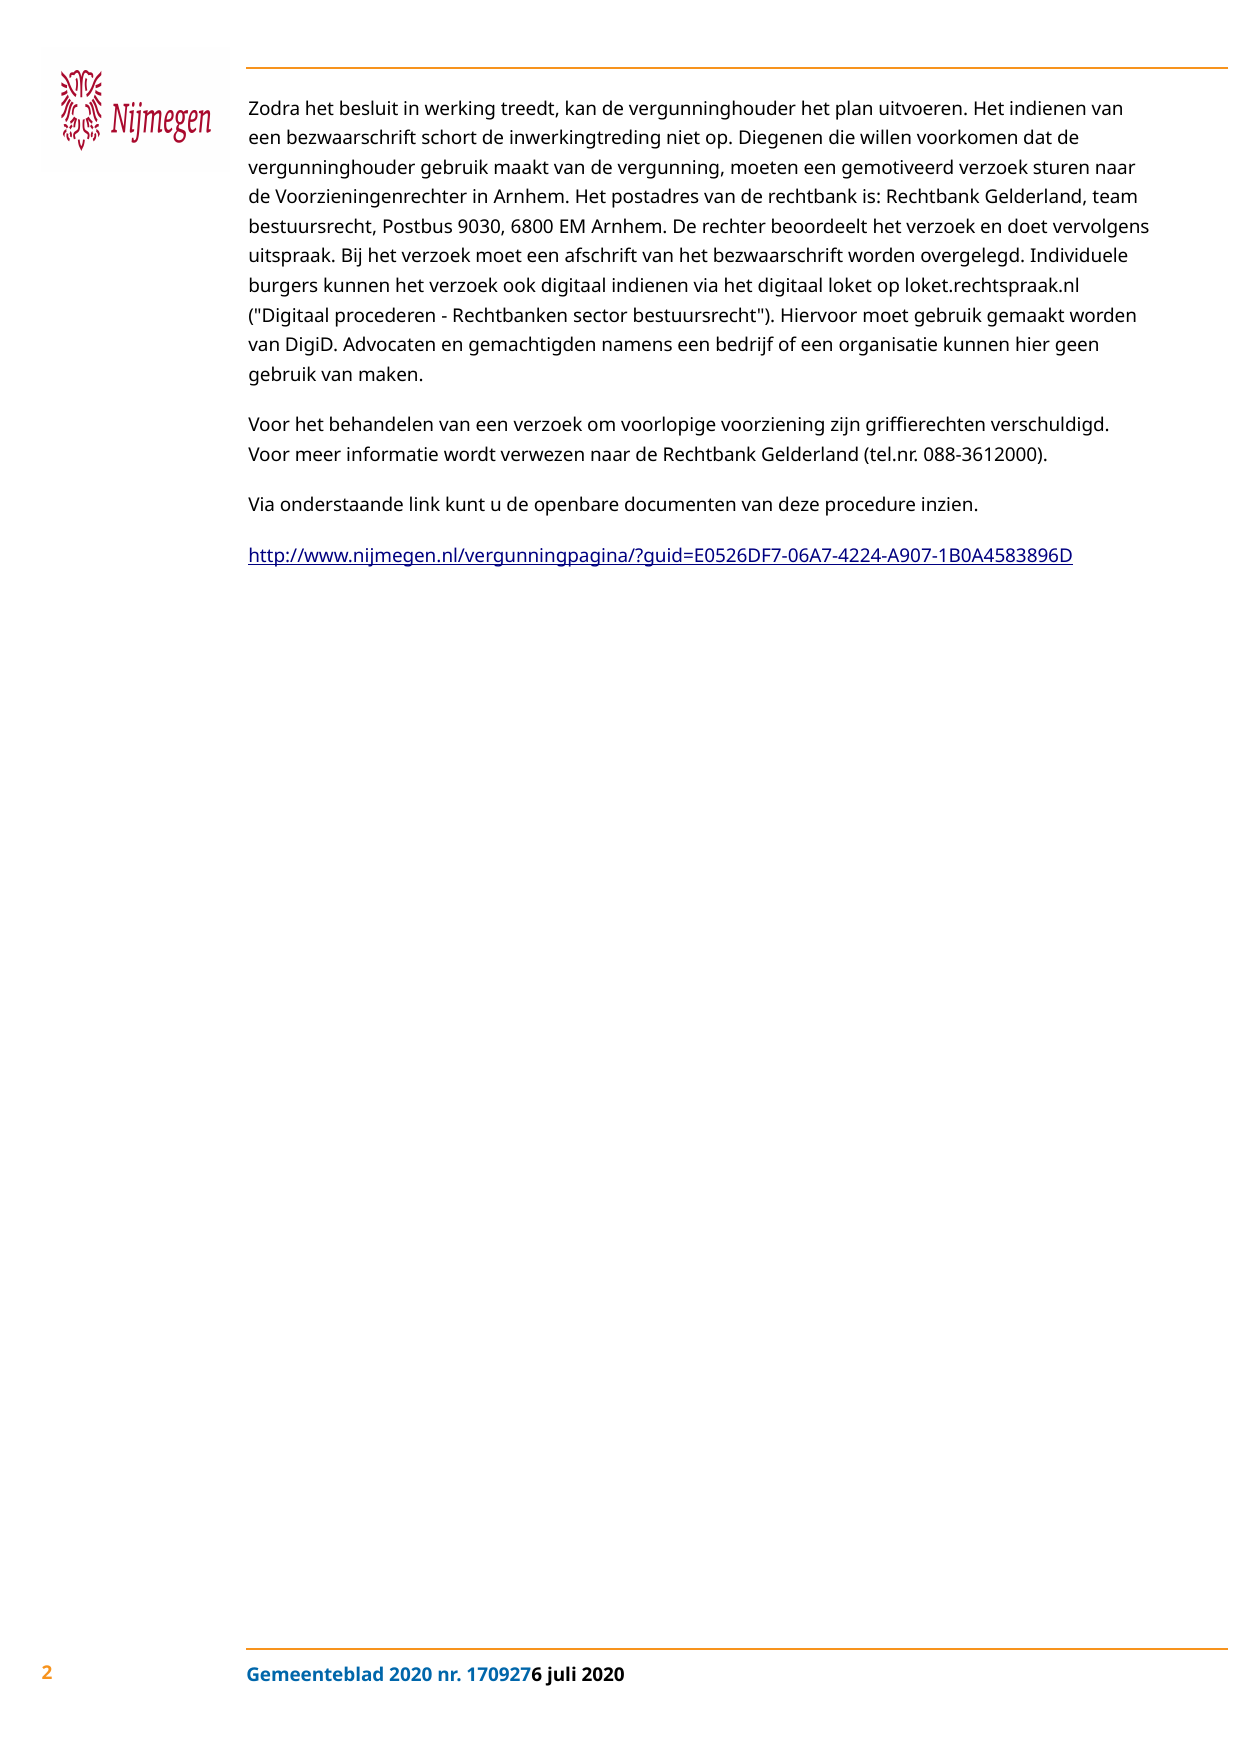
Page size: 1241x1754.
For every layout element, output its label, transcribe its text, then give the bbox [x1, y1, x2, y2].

text Zodra het besluit in werking treedt, kan de vergunninghouder het plan uitvoeren. Het indienen van een bezwaarschrift schort de inwerkingtreding niet op. Diegenen die willen voorkomen dat de vergunninghouder gebruik maakt van de vergunning, moeten een gemotiveerd verzoek sturen naar de Voorzieningenrechter in Arnhem. Het postadres van de rechtbank is: Rechtbank Gelderland, team bestuursrecht, Postbus 9030, 6800 EM Arnhem. De rechter beoordeelt het verzoek en doet vervolgens uitspraak. Bij het verzoek moet een afschrift van het bezwaarschrift worden overgelegd. Individuele burgers kunnen het verzoek ook digitaal indienen via het digitaal loket op loket.rechtspraak.nl ("Digitaal procederen - Rechtbanken sector bestuursrecht"). Hiervoor moet gebruik gemaakt worden van DigiD. Advocaten en gemachtigden namens een bedrijf of een organisatie kunnen hier geen gebruik van maken. [248, 95, 1152, 387]
picture [41, 47, 231, 172]
text http://www.nijmegen.nl/vergunningpagina/?guid=E0526DF7-06A7-4224-A907-1B0A4583896D [248, 542, 1152, 568]
text Via onderstaande link kunt u de openbare documenten van deze procedure inzien. [248, 491, 1152, 517]
text Voor het behandelen van een verzoek om voorlopige voorziening zijn griffierechten verschuldigd. Voor meer informatie wordt verwezen naar de Rechtbank Gelderland (tel.nr. 088-3612000). [248, 411, 1152, 467]
